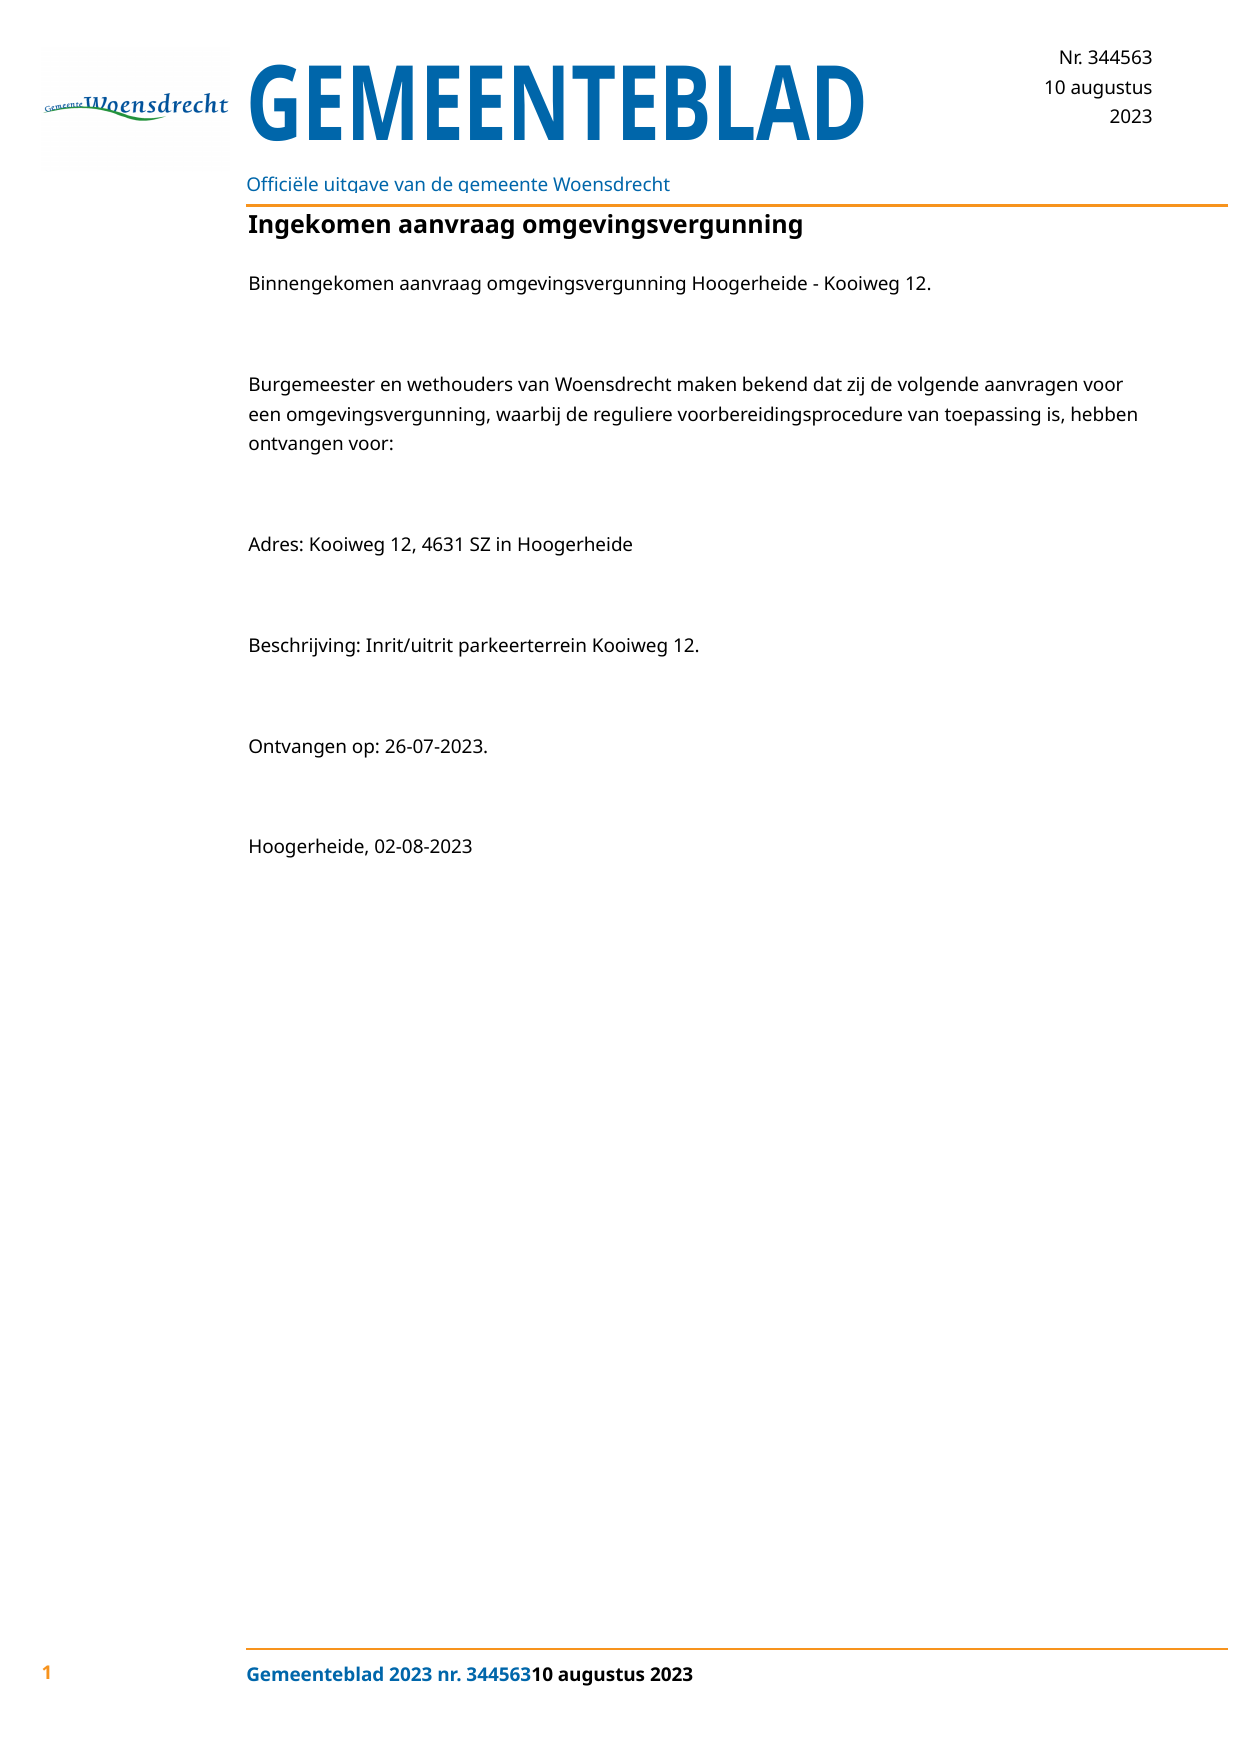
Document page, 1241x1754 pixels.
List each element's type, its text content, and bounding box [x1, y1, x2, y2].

text Adres: Kooiweg 12, 4631 SZ in Hoogerheide [248, 531, 1152, 557]
text Burgemeester en wethouders van Woensdrecht maken bekend dat zij de volgende aanvragen voor een omgevingsvergunning, waarbij de reguliere voorbereidingsprocedure van toepassing is, hebben ontvangen voor: [248, 371, 1152, 456]
text Beschrijving: Inrit/uitrit parkeerterrein Kooiweg 12. [248, 632, 1152, 658]
picture [41, 47, 231, 172]
text Binnengekomen aanvraag omgevingsvergunning Hoogerheide - Kooiweg 12. [248, 270, 1152, 296]
text Ingekomen aanvraag omgevingsvergunning [248, 207, 1152, 241]
text Hoogerheide, 02-08-2023 [248, 834, 1152, 859]
text Ontvangen op: 26-07-2023. [248, 733, 1152, 758]
